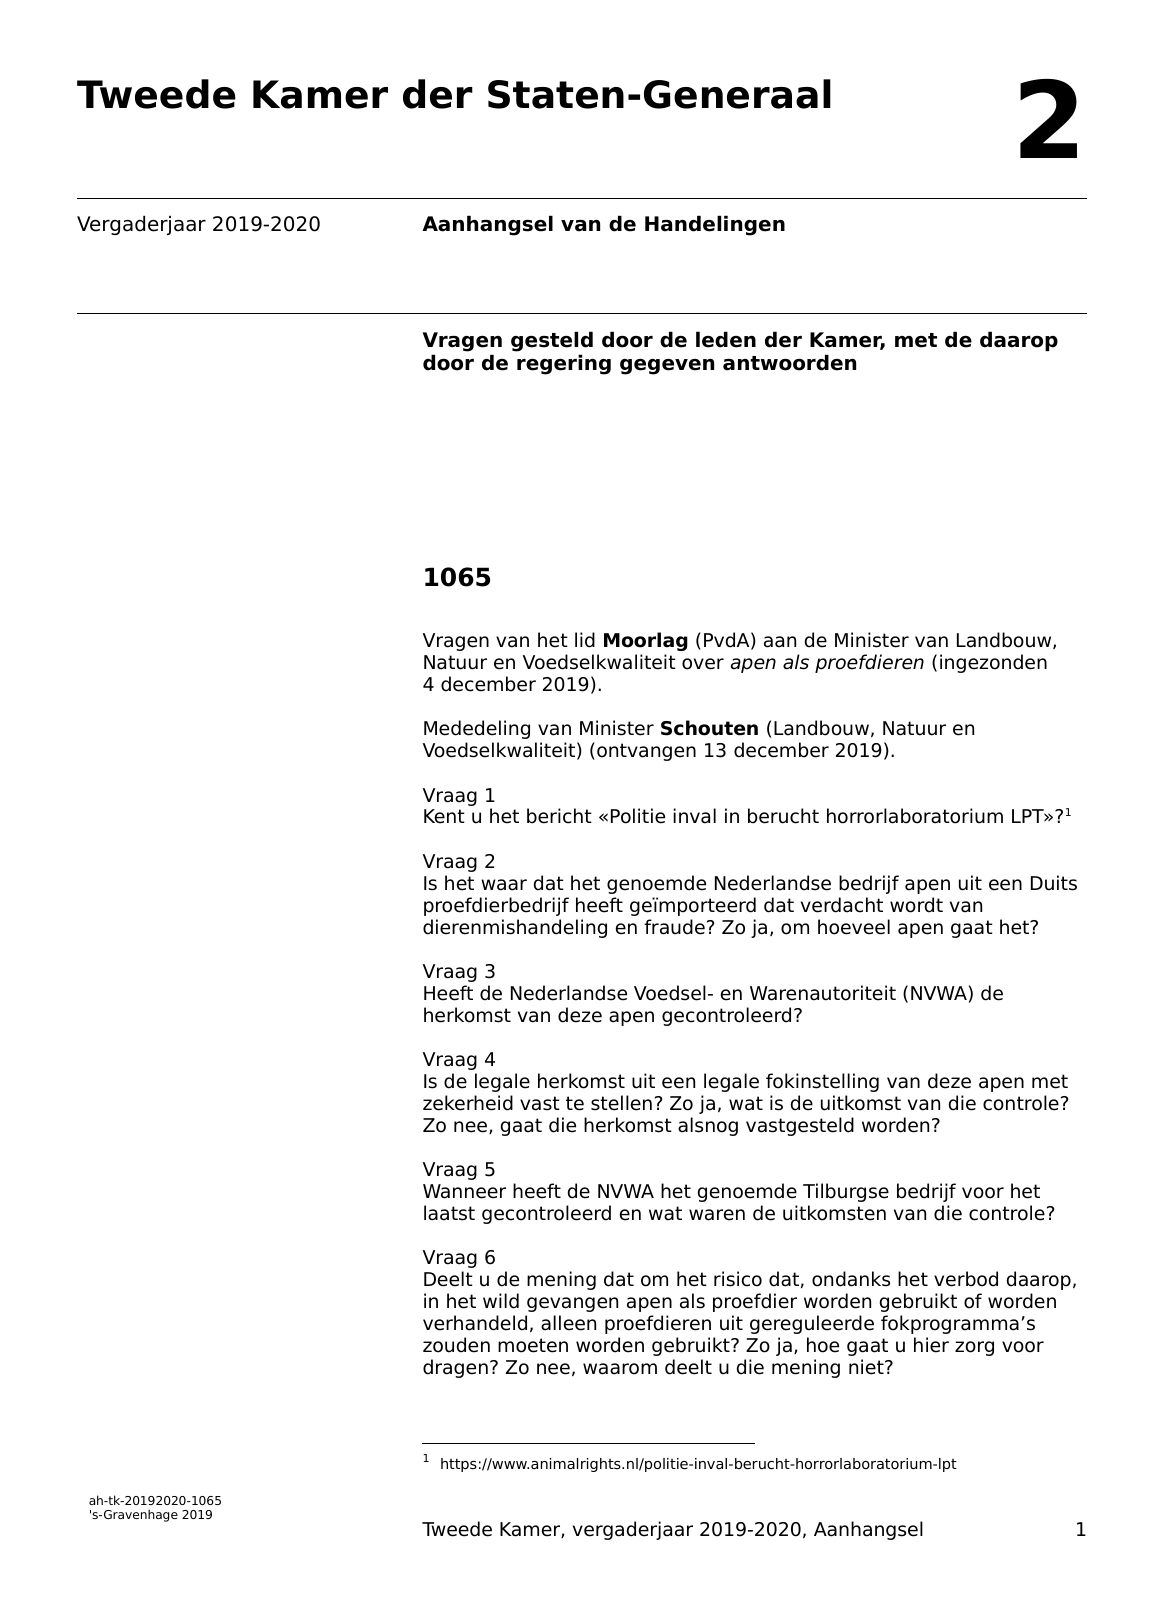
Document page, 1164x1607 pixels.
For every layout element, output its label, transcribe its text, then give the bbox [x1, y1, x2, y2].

text https://www.animalrights.nl/politie-inval-berucht-horrorlaboratorium-lpt [422, 1452, 1087, 1474]
text Vragen van het lid Moorlag (PvdA) aan de Minister van Landbouw, Natuur en Voedselkwaliteit over apen als proefdieren (ingezonden 4 december 2019). [422, 630, 1087, 696]
text Mededeling van Minister Schouten (Landbouw, Natuur en Voedselkwaliteit) (ontvangen 13 december 2019). [422, 718, 1087, 762]
text Vraag 4 [422, 1049, 1087, 1071]
table_header Tweede Kamer der Staten-Generaal [77, 59, 886, 198]
text Kent u het bericht «Politie inval in berucht horrorlaboratorium LPT»? [422, 806, 1087, 828]
text 's-Gravenhage 2019 [88, 1508, 323, 1522]
text Wanneer heeft de NVWA het genoemde Tilburgse bedrijf voor het laatst gecontroleerd en wat waren de uitkomsten van die controle? [422, 1181, 1087, 1225]
text Is de legale herkomst uit een legale fokinstelling van deze apen met zekerheid vast te stellen? Zo ja, wat is de uitkomst van die controle? Zo nee, gaat die herkomst alsnog vastgesteld worden? [422, 1071, 1087, 1137]
text Is het waar dat het genoemde Nederlandse bedrijf apen uit een Duits proefdierbedrijf heeft geïmporteerd dat verdacht wordt van dierenmishandeling en fraude? Zo ja, om hoeveel apen gaat het? [422, 873, 1087, 938]
table_cell [77, 314, 422, 375]
text Vraag 5 [422, 1159, 1087, 1181]
text ah-tk-20192020-1065 [88, 1494, 323, 1508]
text Vraag 1 [422, 784, 1087, 806]
table_cell Vergaderjaar 2019-2020 [77, 199, 422, 313]
table_header 2 [886, 59, 1087, 198]
table_cell Aanhangsel van de Handelingen [422, 199, 1087, 313]
text Vraag 3 [422, 961, 1087, 983]
text Vraag 2 [422, 851, 1087, 873]
text Deelt u de mening dat om het risico dat, ondanks het verbod daarop, in het wild gevangen apen als proefdier worden gebruikt of worden verhandeld, alleen proefdieren uit gereguleerde fokprogramma’s zouden moeten worden gebruikt? Zo ja, hoe gaat u hier zorg voor dragen? Zo nee, waarom deelt u die mening niet? [422, 1269, 1087, 1379]
text Vraag 6 [422, 1247, 1087, 1269]
text 1065 [422, 563, 1087, 592]
table_cell Vragen gesteld door de leden der Kamer, met de daarop door de regering gegeven antwoorden [422, 314, 1087, 375]
text Heeft de Nederlandse Voedsel- en Warenautoriteit (NVWA) de herkomst van deze apen gecontroleerd? [422, 983, 1087, 1027]
